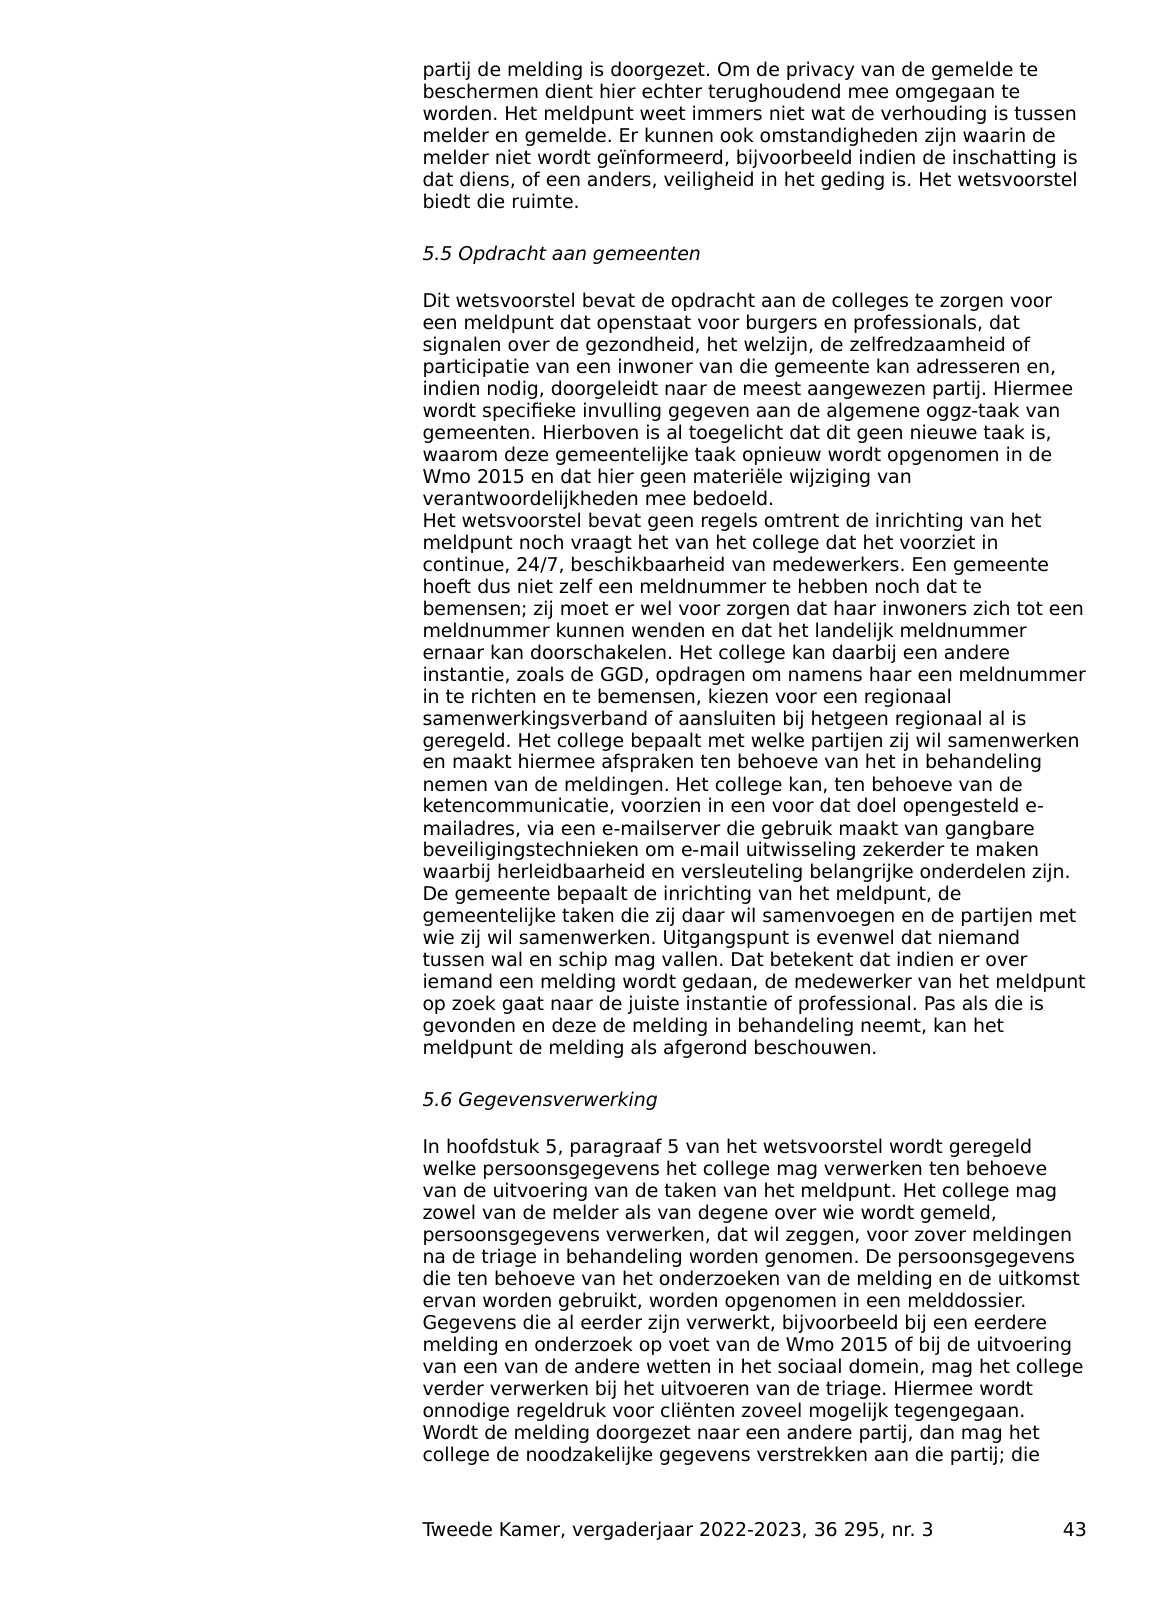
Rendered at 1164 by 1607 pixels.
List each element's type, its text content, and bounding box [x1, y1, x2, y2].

subtitle 5.6 Gegevensverwerking [422, 1089, 1087, 1111]
text Het wetsvoorstel bevat geen regels omtrent de inrichting van het meldpunt noch vraagt het van het college dat het voorziet in continue, 24/7, beschikbaarheid van medewerkers. Een gemeente hoeft dus niet zelf een meldnummer te hebben noch dat te bemensen; zij moet er wel voor zorgen dat haar inwoners zich tot een meldnummer kunnen wenden en dat het landelijk meldnummer ernaar kan doorschakelen. Het college kan daarbij een andere instantie, zoals de GGD, opdragen om namens haar een meldnummer in te richten en te bemensen, kiezen voor een regionaal samenwerkingsverband of aansluiten bij hetgeen regionaal al is geregeld. Het college bepaalt met welke partijen zij wil samenwerken en maakt hiermee afspraken ten behoeve van het in behandeling nemen van de meldingen. Het college kan, ten behoeve van de ketencommunicatie, voorzien in een voor dat doel opengesteld e-mailadres, via een e-mailserver die gebruik maakt van gangbare beveiligingstechnieken om e-mail uitwisseling zekerder te maken waarbij herleidbaarheid en versleuteling belangrijke onderdelen zijn. [422, 510, 1087, 883]
text In hoofdstuk 5, paragraaf 5 van het wetsvoorstel wordt geregeld welke persoonsgegevens het college mag verwerken ten behoeve van de uitvoering van de taken van het meldpunt. Het college mag zowel van de melder als van degene over wie wordt gemeld, persoonsgegevens verwerken, dat wil zeggen, voor zover meldingen na de triage in behandeling worden genomen. De persoonsgegevens die ten behoeve van het onderzoeken van de melding en de uitkomst ervan worden gebruikt, worden opgenomen in een melddossier. Gegevens die al eerder zijn verwerkt, bijvoorbeeld bij een eerdere melding en onderzoek op voet van de Wmo 2015 of bij de uitvoering van een van de andere wetten in het sociaal domein, mag het college verder verwerken bij het uitvoeren van de triage. Hiermee wordt onnodige regeldruk voor cliënten zoveel mogelijk tegengegaan. Wordt de melding doorgezet naar een andere partij, dan mag het college de noodzakelijke gegevens verstrekken aan die partij; die [422, 1136, 1087, 1466]
text Dit wetsvoorstel bevat de opdracht aan de colleges te zorgen voor een meldpunt dat openstaat voor burgers en professionals, dat signalen over de gezondheid, het welzijn, de zelfredzaamheid of participatie van een inwoner van die gemeente kan adresseren en, indien nodig, doorgeleidt naar de meest aangewezen partij. Hiermee wordt specifieke invulling gegeven aan de algemene oggz-taak van gemeenten. Hierboven is al toegelicht dat dit geen nieuwe taak is, waarom deze gemeentelijke taak opnieuw wordt opgenomen in de Wmo 2015 en dat hier geen materiële wijziging van verantwoordelijkheden mee bedoeld. [422, 290, 1087, 510]
text partij de melding is doorgezet. Om de privacy van de gemelde te beschermen dient hier echter terughoudend mee omgegaan te worden. Het meldpunt weet immers niet wat de verhouding is tussen melder en gemelde. Er kunnen ook omstandigheden zijn waarin de melder niet wordt geïnformeerd, bijvoorbeeld indien de inschatting is dat diens, of een anders, veiligheid in het geding is. Het wetsvoorstel biedt die ruimte. [422, 59, 1087, 213]
text De gemeente bepaalt de inrichting van het meldpunt, de gemeentelijke taken die zij daar wil samenvoegen en de partijen met wie zij wil samenwerken. Uitgangspunt is evenwel dat niemand tussen wal en schip mag vallen. Dat betekent dat indien er over iemand een melding wordt gedaan, de medewerker van het meldpunt op zoek gaat naar de juiste instantie of professional. Pas als die is gevonden en deze de melding in behandeling neemt, kan het meldpunt de melding als afgerond beschouwen. [422, 883, 1087, 1059]
subtitle 5.5 Opdracht aan gemeenten [422, 243, 1087, 265]
